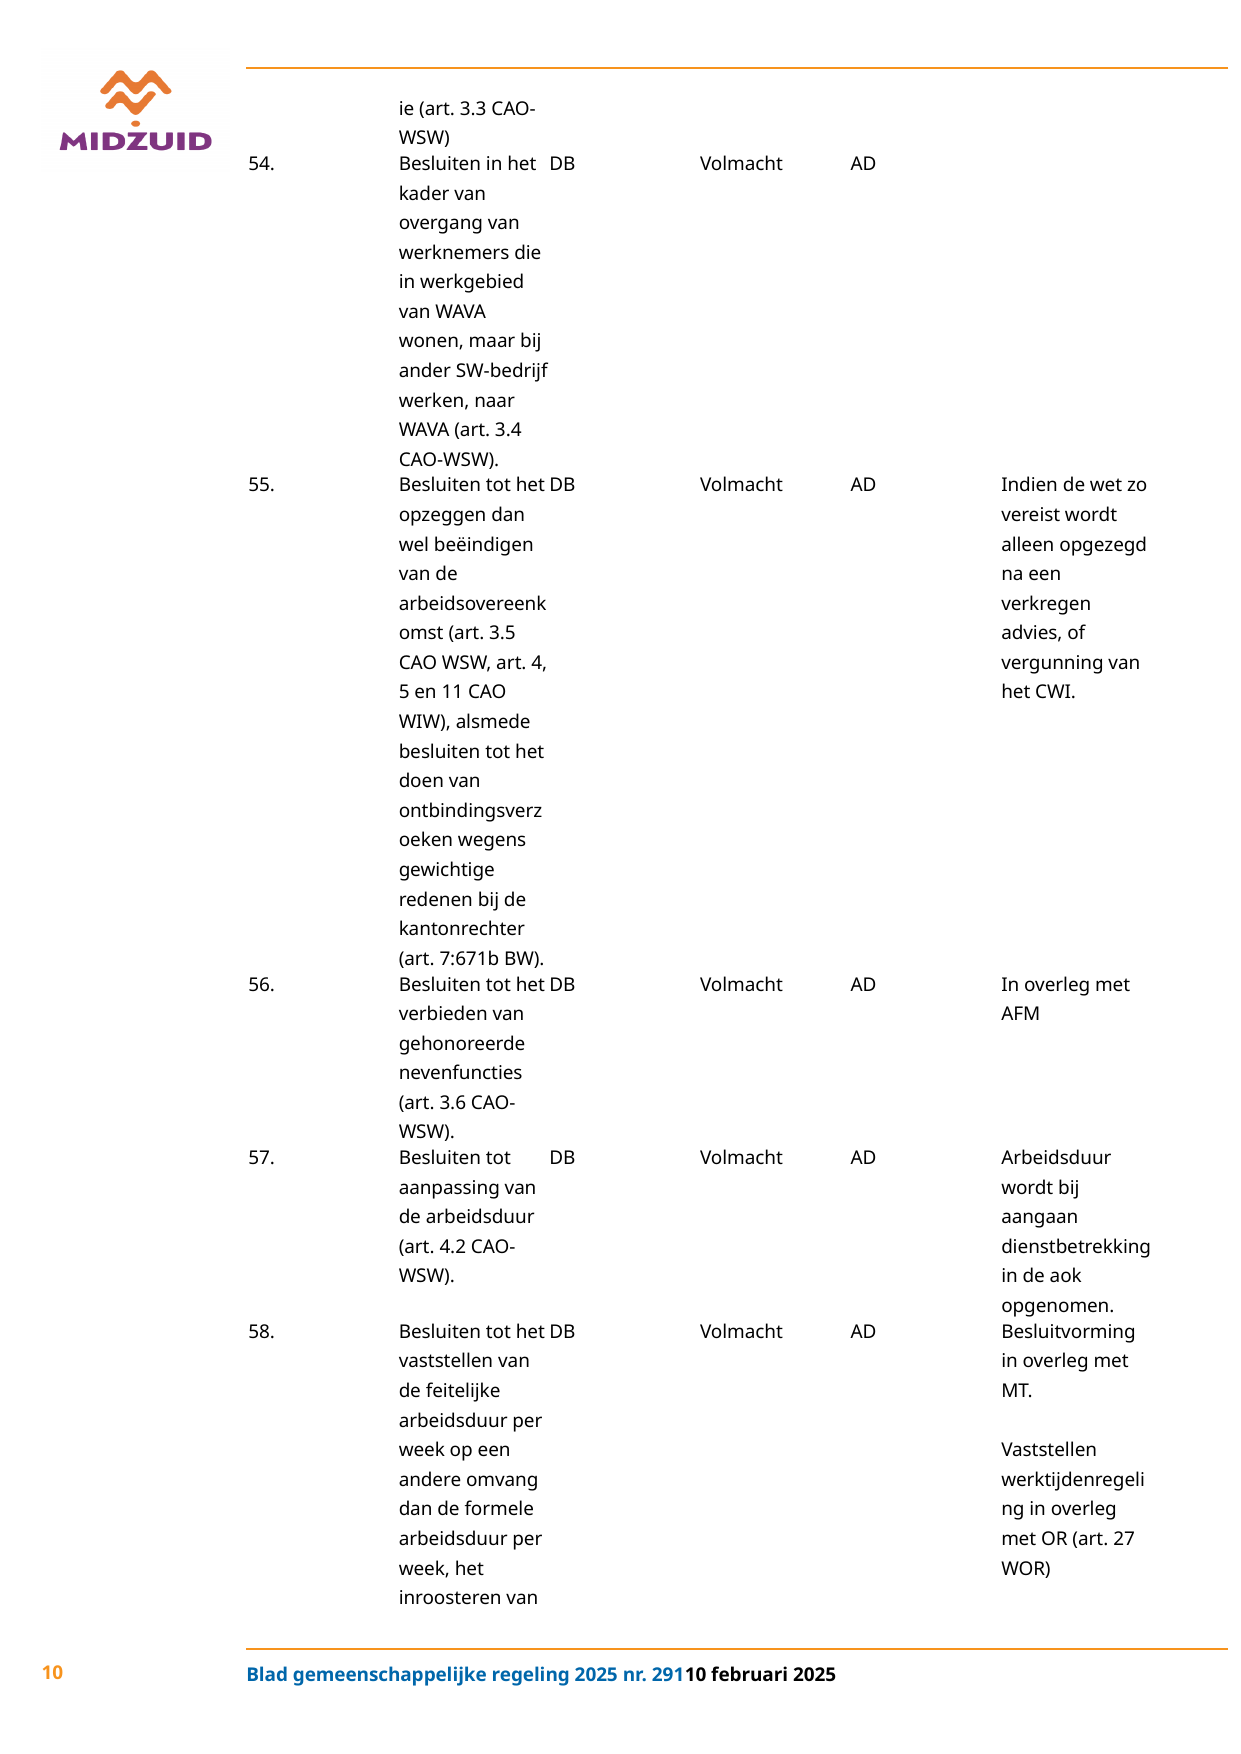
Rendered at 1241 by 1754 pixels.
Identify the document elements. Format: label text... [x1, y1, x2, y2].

table_cell AD [850, 150, 1001, 472]
table_cell [1001, 95, 1152, 150]
table_cell Volmacht [700, 472, 850, 971]
table_cell DB [549, 472, 700, 971]
table_cell ie (art. 3.3 CAO-WSW) [399, 95, 549, 150]
table_cell Besluiten tot het vaststellen van de feitelijke arbeidsduur per week op een andere omvang dan de formele arbeidsduur per week, het inroosteren van [399, 1318, 549, 1610]
table_cell AD [850, 971, 1001, 1144]
table_cell Besluiten tot het verbieden van gehonoreerde nevenfuncties (art. 3.6 CAO-WSW). [399, 971, 549, 1144]
table_cell 57. [248, 1144, 398, 1318]
table_cell [248, 95, 398, 150]
table_cell Besluiten in het kader van overgang van werknemers die in werkgebied van WAVA wonen, maar bij ander SW-bedrijf werken, naar WAVA (art. 3.4 CAO-WSW). [399, 150, 549, 472]
table_cell AD [850, 1144, 1001, 1318]
table_cell 58. [248, 1318, 398, 1610]
table_cell DB [549, 150, 700, 472]
table_cell 54. [248, 150, 398, 472]
table_cell Volmacht [700, 1318, 850, 1610]
table_cell Besluiten tot aanpassing van de arbeidsduur (art. 4.2 CAO-WSW). [399, 1144, 549, 1318]
table_cell [1001, 150, 1152, 472]
table_cell Besluiten tot het opzeggen dan wel beëindigen van de arbeidsovereenkomst (art. 3.5 CAO WSW, art. 4, 5 en 11 CAO WIW), alsmede besluiten tot het doen van ontbindingsverzoeken wegens gewichtige redenen bij de kantonrechter (art. 7:671b BW). [399, 472, 549, 971]
table_cell [549, 95, 700, 150]
table_cell DB [549, 1318, 700, 1610]
table_cell Besluitvorming in overleg met MT. Vaststellen werktijdenregeling in overleg met OR (art. 27 WOR) [1001, 1318, 1152, 1610]
table_cell AD [850, 1318, 1001, 1610]
table_cell DB [549, 971, 700, 1144]
table_cell [850, 95, 1001, 150]
table_cell AD [850, 472, 1001, 971]
table_cell Indien de wet zo vereist wordt alleen opgezegd na een verkregen advies, of vergunning van het CWI. [1001, 472, 1152, 971]
table_cell DB [549, 1144, 700, 1318]
table_cell [700, 95, 850, 150]
table_cell 56. [248, 971, 398, 1144]
table_cell Volmacht [700, 1144, 850, 1318]
table_cell Arbeidsduur wordt bij aangaan dienstbetrekking in de aok opgenomen. [1001, 1144, 1152, 1318]
table_cell 55. [248, 472, 398, 971]
picture [41, 47, 231, 172]
table_cell In overleg met AFM [1001, 971, 1152, 1144]
table_cell Volmacht [700, 150, 850, 472]
table_cell Volmacht [700, 971, 850, 1144]
